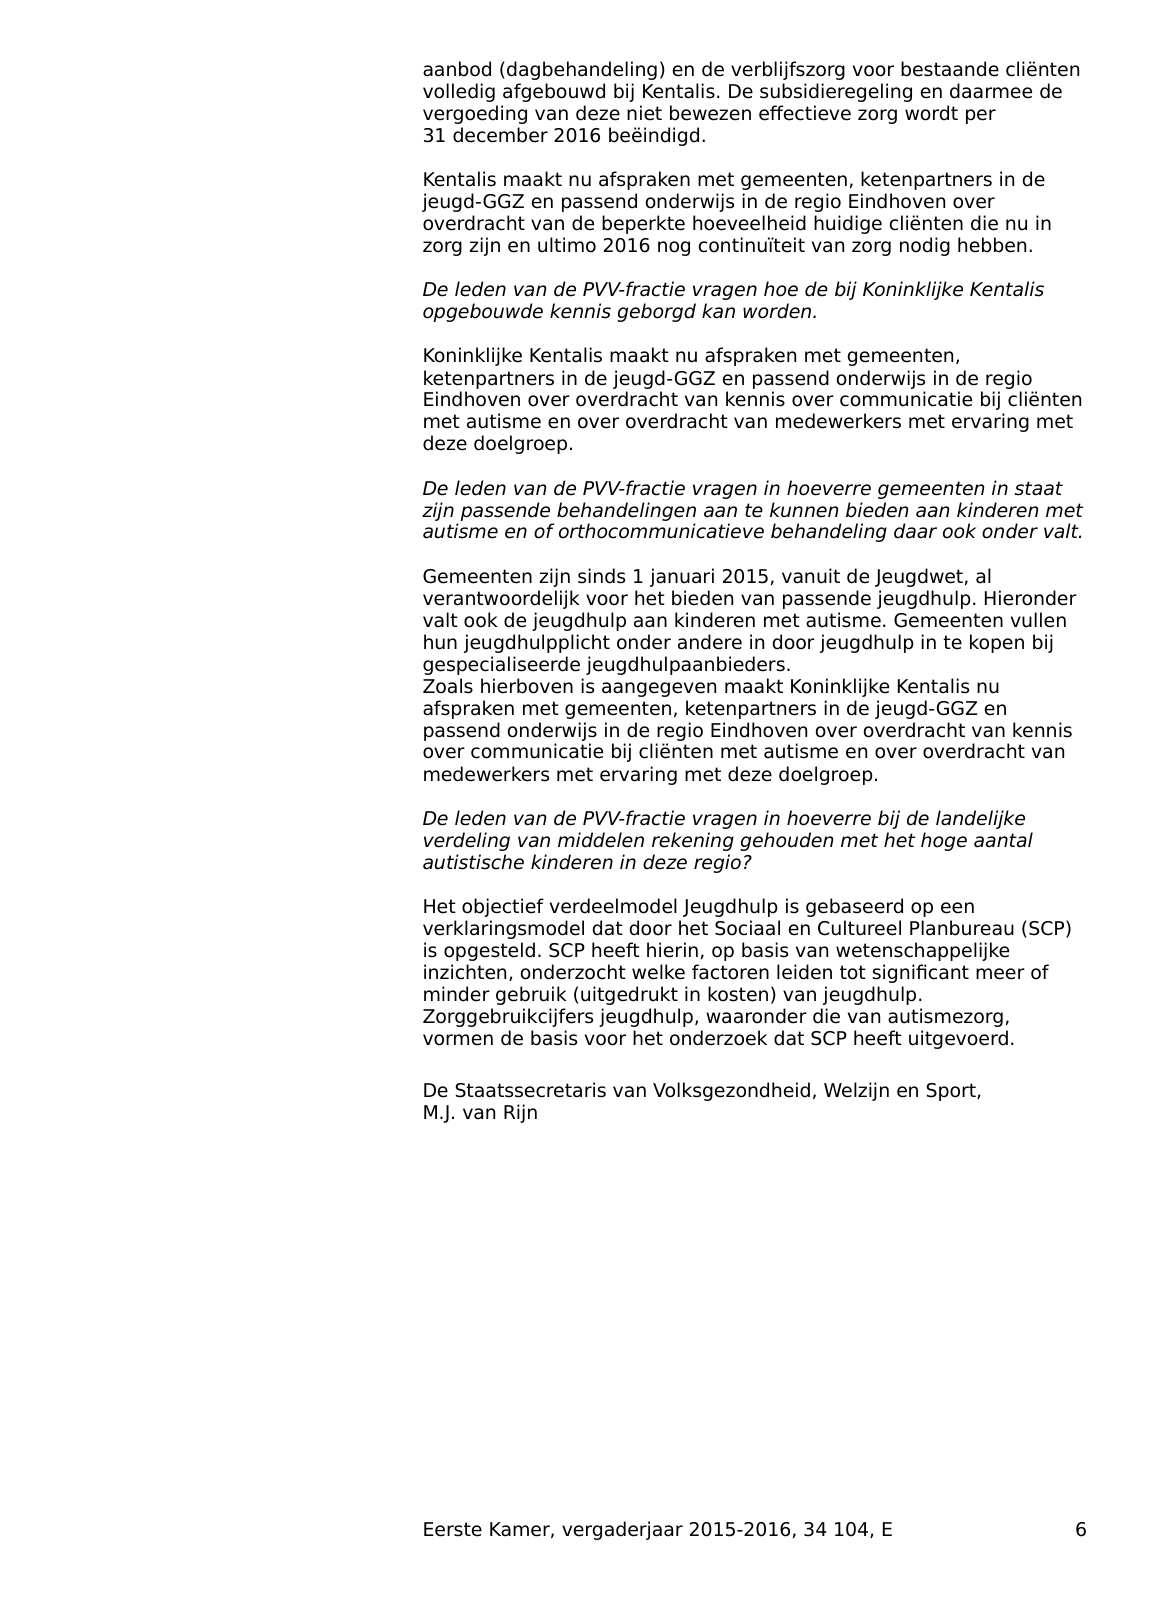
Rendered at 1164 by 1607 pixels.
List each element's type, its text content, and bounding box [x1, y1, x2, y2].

text Kentalis maakt nu afspraken met gemeenten, ketenpartners in de jeugd-GGZ en passend onderwijs in de regio Eindhoven over overdracht van de beperkte hoeveelheid huidige cliënten die nu in zorg zijn en ultimo 2016 nog continuïteit van zorg nodig hebben. [422, 169, 1087, 257]
text Zoals hierboven is aangegeven maakt Koninklijke Kentalis nu afspraken met gemeenten, ketenpartners in de jeugd-GGZ en passend onderwijs in de regio Eindhoven over overdracht van kennis over communicatie bij cliënten met autisme en over overdracht van medewerkers met ervaring met deze doelgroep. [422, 676, 1087, 785]
text De leden van de PVV-fractie vragen hoe de bij Koninklijke Kentalis opgebouwde kennis geborgd kan worden. [422, 279, 1087, 323]
text Koninklijke Kentalis maakt nu afspraken met gemeenten, ketenpartners in de jeugd-GGZ en passend onderwijs in de regio Eindhoven over overdracht van kennis over communicatie bij cliënten met autisme en over overdracht van medewerkers met ervaring met deze doelgroep. [422, 345, 1087, 455]
text aanbod (dagbehandeling) en de verblijfszorg voor bestaande cliënten volledig afgebouwd bij Kentalis. De subsidieregeling en daarmee de vergoeding van deze niet bewezen effectieve zorg wordt per 31 december 2016 beëindigd. [422, 59, 1087, 147]
text De Staatssecretaris van Volksgezondheid, Welzijn en Sport, M.J. van Rijn [422, 1079, 1087, 1123]
text Het objectief verdeelmodel Jeugdhulp is gebaseerd op een verklaringsmodel dat door het Sociaal en Cultureel Planbureau (SCP) is opgesteld. SCP heeft hierin, op basis van wetenschappelijke inzichten, onderzocht welke factoren leiden tot significant meer of minder gebruik (uitgedrukt in kosten) van jeugdhulp. Zorggebruikcijfers jeugdhulp, waaronder die van autismezorg, vormen de basis voor het onderzoek dat SCP heeft uitgevoerd. [422, 896, 1087, 1049]
text Gemeenten zijn sinds 1 januari 2015, vanuit de Jeugdwet, al verantwoordelijk voor het bieden van passende jeugdhulp. Hieronder valt ook de jeugdhulp aan kinderen met autisme. Gemeenten vullen hun jeugdhulpplicht onder andere in door jeugdhulp in te kopen bij gespecialiseerde jeugdhulpaanbieders. [422, 566, 1087, 676]
text De leden van de PVV-fractie vragen in hoeverre gemeenten in staat zijn passende behandelingen aan te kunnen bieden aan kinderen met autisme en of orthocommunicatieve behandeling daar ook onder valt. [422, 477, 1087, 543]
text De leden van de PVV-fractie vragen in hoeverre bij de landelijke verdeling van middelen rekening gehouden met het hoge aantal autistische kinderen in deze regio? [422, 808, 1087, 873]
